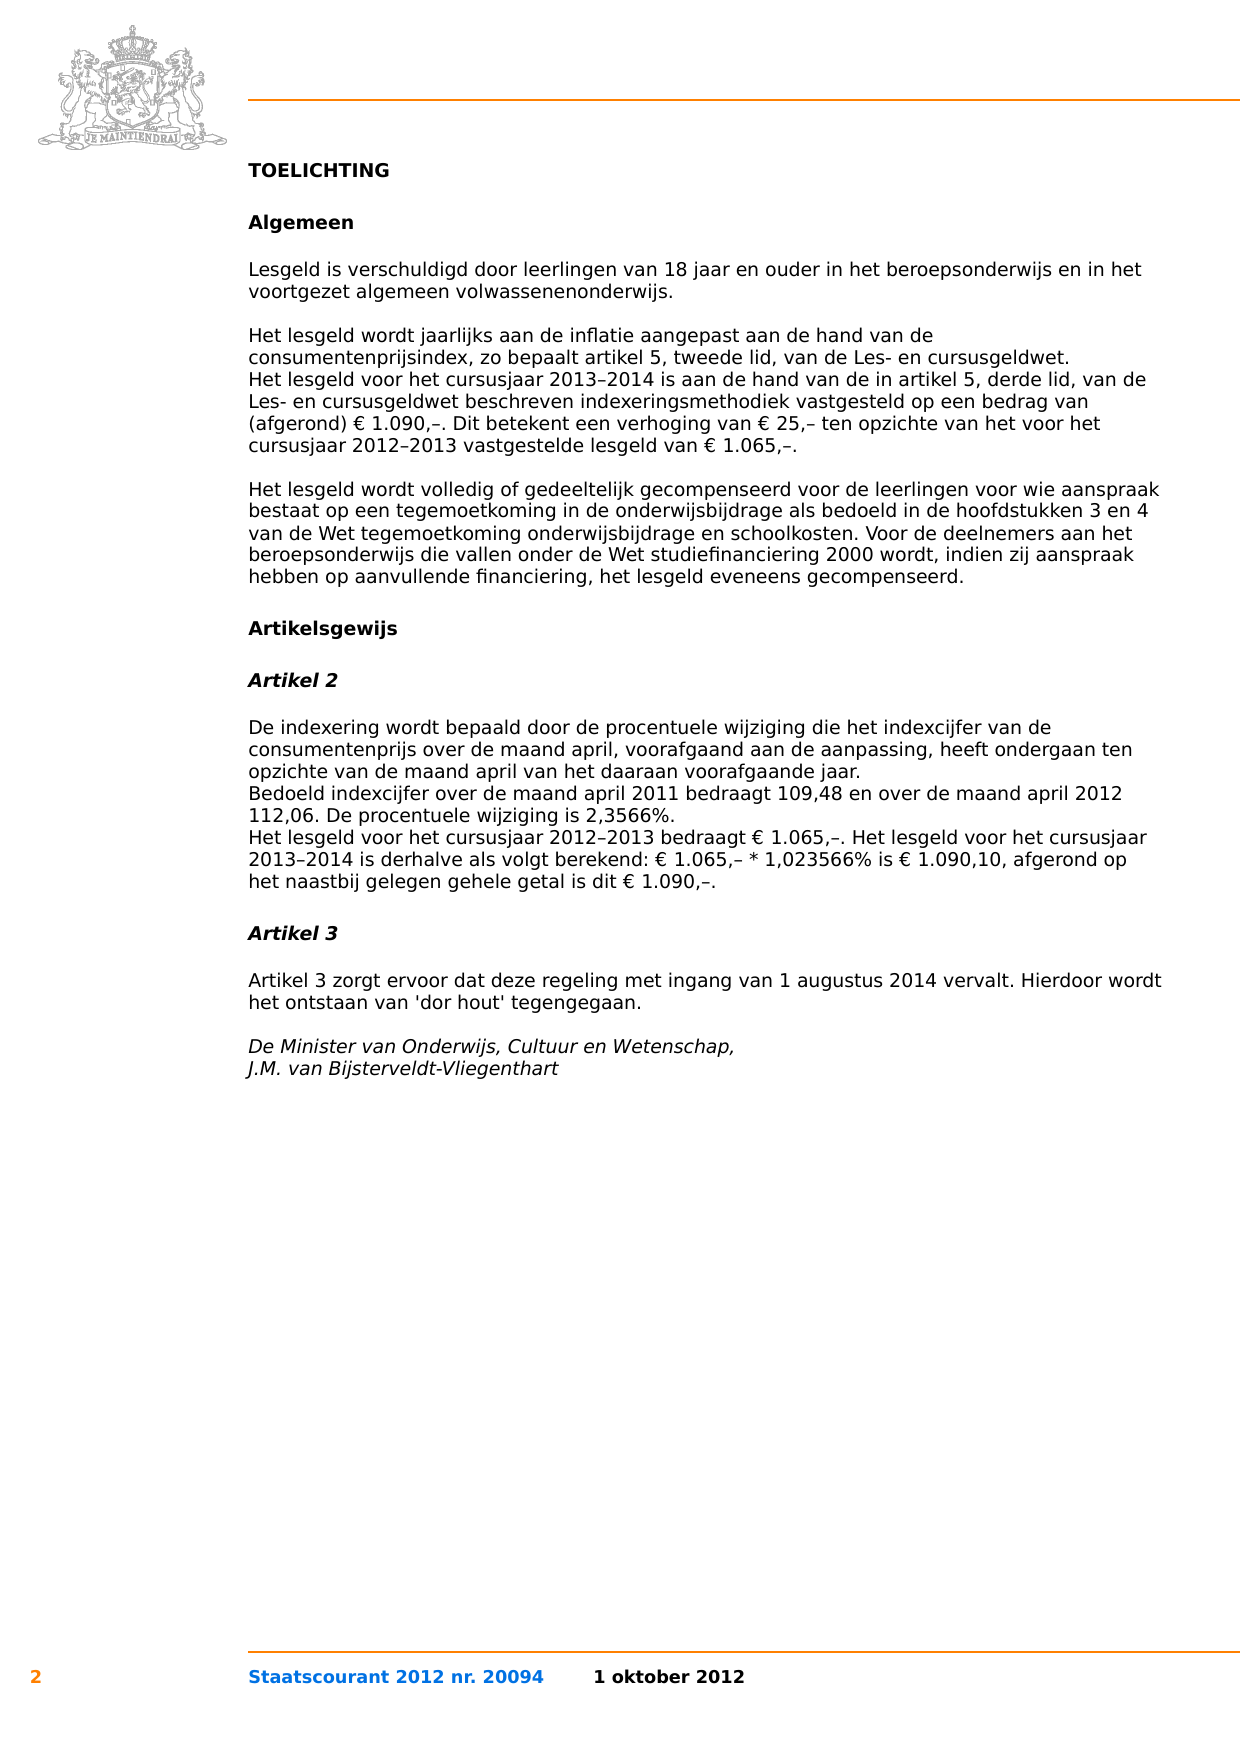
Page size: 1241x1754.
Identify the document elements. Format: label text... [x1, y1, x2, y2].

subtitle Algemeen [248, 212, 1163, 234]
text Het lesgeld voor het cursusjaar 2013–2014 is aan de hand van de in artikel 5, derde lid, van de Les- en cursusgeldwet beschreven indexeringsmethodiek vastgesteld op een bedrag van (afgerond) € 1.090,–. Dit betekent een verhoging van € 25,– ten opzichte van het voor het cursusjaar 2012–2013 vastgestelde lesgeld van € 1.065,–. [248, 369, 1163, 457]
subtitle Artikelsgewijs [248, 618, 1163, 640]
subtitle Artikel 3 [248, 923, 1163, 945]
text Het lesgeld wordt volledig of gedeeltelijk gecompenseerd voor de leerlingen voor wie aanspraak bestaat op een tegemoetkoming in de onderwijsbijdrage als bedoeld in de hoofdstukken 3 en 4 van de Wet tegemoetkoming onderwijsbijdrage en schoolkosten. Voor de deelnemers aan het beroepsonderwijs die vallen onder de Wet studiefinanciering 2000 wordt, indien zij aanspraak hebben op aanvullende financiering, het lesgeld eveneens gecompenseerd. [248, 478, 1163, 588]
picture [38, 25, 227, 150]
text Lesgeld is verschuldigd door leerlingen van 18 jaar en ouder in het beroepsonderwijs en in het voortgezet algemeen volwassenenonderwijs. [248, 259, 1163, 303]
text Het lesgeld wordt jaarlijks aan de inflatie aangepast aan de hand van de consumentenprijsindex, zo bepaalt artikel 5, tweede lid, van de Les- en cursusgeldwet. [248, 325, 1163, 369]
text De Minister van Onderwijs, Cultuur en Wetenschap, J.M. van Bijsterveldt-Vliegenthart [248, 1036, 1163, 1080]
subtitle Artikel 2 [248, 670, 1163, 692]
text Bedoeld indexcijfer over de maand april 2011 bedraagt 109,48 en over de maand april 2012 112,06. De procentuele wijziging is 2,3566%. [248, 783, 1163, 827]
text Het lesgeld voor het cursusjaar 2012–2013 bedraagt € 1.065,–. Het lesgeld voor het cursusjaar 2013–2014 is derhalve als volgt berekend: € 1.065,– * 1,023566% is € 1.090,10, afgerond op het naastbij gelegen gehele getal is dit € 1.090,–. [248, 827, 1163, 893]
text De indexering wordt bepaald door de procentuele wijziging die het indexcijfer van de consumentenprijs over de maand april, voorafgaand aan de aanpassing, heeft ondergaan ten opzichte van de maand april van het daaraan voorafgaande jaar. [248, 717, 1163, 783]
text Artikel 3 zorgt ervoor dat deze regeling met ingang van 1 augustus 2014 vervalt. Hierdoor wordt het ontstaan van 'dor hout' tegengegaan. [248, 970, 1163, 1014]
subtitle TOELICHTING [248, 160, 1163, 182]
